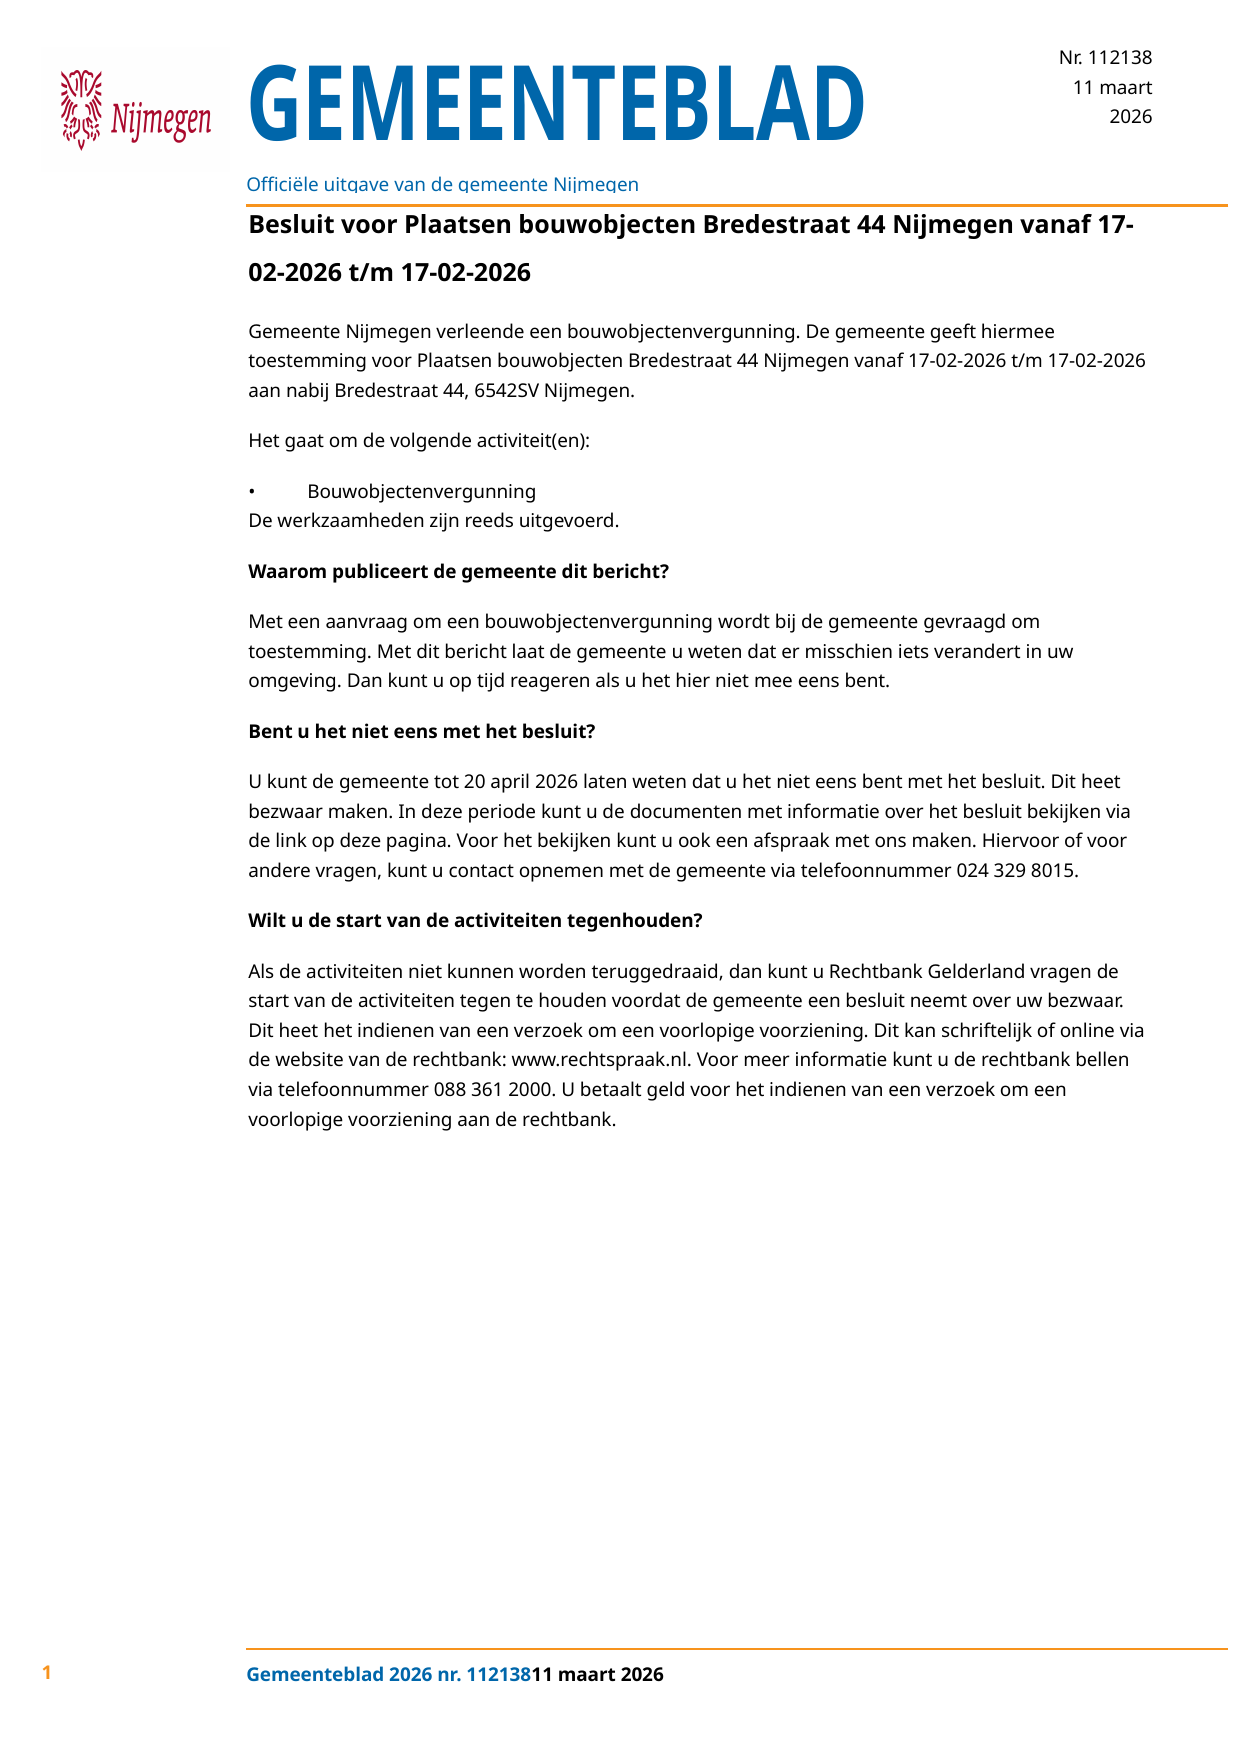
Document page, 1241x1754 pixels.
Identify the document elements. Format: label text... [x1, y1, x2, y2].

text Gemeente Nijmegen verleende een bouwobjectenvergunning. De gemeente geeft hiermee toestemming voor Plaatsen bouwobjecten Bredestraat 44 Nijmegen vanaf 17-02-2026 t/m 17-02-2026 aan nabij Bredestraat 44, 6542SV Nijmegen. [248, 318, 1152, 403]
text Wilt u de start van de activiteiten tegenhouden? [248, 907, 1152, 933]
text Bent u het niet eens met het besluit? [248, 718, 1152, 744]
text Als de activiteiten niet kunnen worden teruggedraaid, dan kunt u Rechtbank Gelderland vragen de start van de activiteiten tegen te houden voordat de gemeente een besluit neemt over uw bezwaar. Dit heet het indienen van een verzoek om een voorlopige voorziening. Dit kan schriftelijk of online via de website van de rechtbank: www.rechtspraak.nl. Voor meer informatie kunt u de rechtbank bellen via telefoonnummer 088 361 2000. U betaalt geld voor het indienen van een verzoek om een voorlopige voorziening aan de rechtbank. [248, 958, 1152, 1132]
text Besluit voor Plaatsen bouwobjecten Bredestraat 44 Nijmegen vanaf 17-02-2026 t/m 17-02-2026 [248, 207, 1152, 288]
text U kunt de gemeente tot 20 april 2026 laten weten dat u het niet eens bent met het besluit. Dit heet bezwaar maken. In deze periode kunt u de documenten met informatie over het besluit bekijken via de link op deze pagina. Voor het bekijken kunt u ook een afspraak met ons maken. Hiervoor of voor andere vragen, kunt u contact opnemen met de gemeente via telefoonnummer 024 329 8015. [248, 768, 1152, 883]
picture [41, 47, 231, 172]
text De werkzaamheden zijn reeds uitgevoerd. [248, 507, 1152, 533]
text Waarom publiceert de gemeente dit bericht? [248, 558, 1152, 584]
text Met een aanvraag om een bouwobjectenvergunning wordt bij de gemeente gevraagd om toestemming. Met dit bericht laat de gemeente u weten dat er misschien iets verandert in uw omgeving. Dan kunt u op tijd reageren als u het hier niet mee eens bent. [248, 608, 1152, 693]
list Bouwobjectenvergunning [248, 478, 1152, 504]
text Het gaat om de volgende activiteit(en): [248, 427, 1152, 453]
